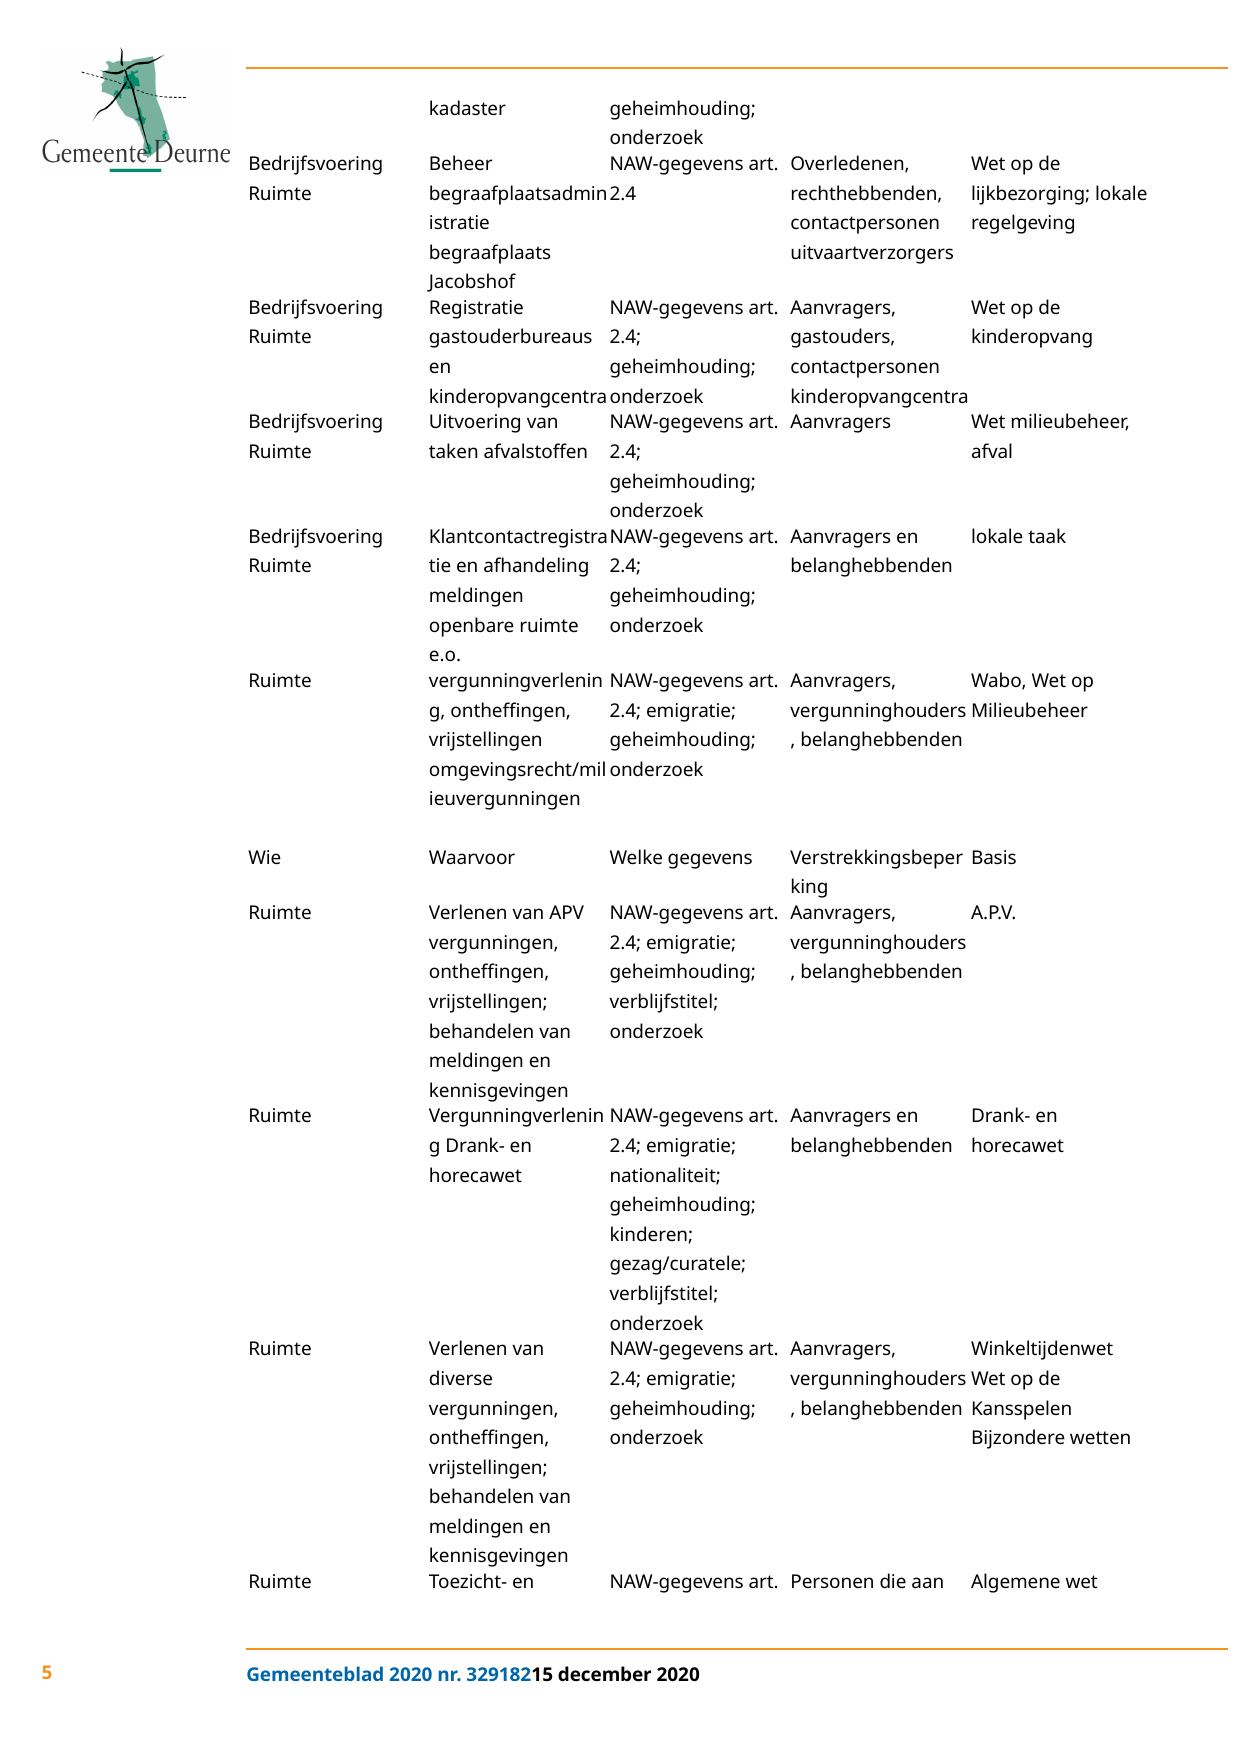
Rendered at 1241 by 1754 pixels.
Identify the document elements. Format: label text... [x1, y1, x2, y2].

table_cell Verlenen van diverse vergunningen, ontheffingen, vrijstellingen; behandelen van meldingen en kennisgevingen [429, 1336, 609, 1568]
table_cell Aanvragers en belanghebbenden [790, 1103, 971, 1336]
table_cell Registratie gastouderbureaus en kinderopvangcentra [429, 294, 609, 409]
table_header Waarvoor [429, 844, 609, 899]
table_cell NAW-gegevens art. 2.4; emigratie; geheimhouding; onderzoek [609, 1336, 790, 1568]
table_cell Aanvragers en belanghebbenden [790, 523, 971, 667]
table_cell Beheer begraafplaatsadministratie begraafplaats Jacobshof [429, 150, 609, 294]
table_cell Aanvragers [790, 409, 971, 523]
table_cell Overledenen, rechthebbenden, contactpersonen uitvaartverzorgers [790, 150, 971, 294]
table_cell Algemene wet [971, 1568, 1152, 1594]
table_cell [248, 95, 429, 150]
table_cell Vergunningverlening Drank- en horecawet [429, 1103, 609, 1336]
table_cell vergunningverlening, ontheffingen, vrijstellingen omgevingsrecht/milieuvergunningen [429, 667, 609, 811]
table_cell NAW-gegevens art. [609, 1568, 790, 1594]
table_cell Bedrijfsvoering Ruimte [248, 523, 429, 667]
table_cell Ruimte [248, 1103, 429, 1336]
table_cell NAW-gegevens art. 2.4; geheimhouding; onderzoek [609, 523, 790, 667]
table_cell Aanvragers, vergunninghouders, belanghebbenden [790, 1336, 971, 1568]
table_cell [971, 95, 1152, 150]
table_cell Aanvragers, gastouders, contactpersonen kinderopvangcentra [790, 294, 971, 409]
table_cell Toezicht- en [429, 1568, 609, 1594]
table_cell Drank- en horecawet [971, 1103, 1152, 1336]
table_cell Bedrijfsvoering Ruimte [248, 294, 429, 409]
table_cell Wabo, Wet op Milieubeheer [971, 667, 1152, 811]
table_cell Ruimte [248, 1336, 429, 1568]
table_cell lokale taak [971, 523, 1152, 667]
table_cell Bedrijfsvoering Ruimte [248, 150, 429, 294]
table_header Wie [248, 844, 429, 899]
table_header Welke gegevens [609, 844, 790, 899]
table_cell Ruimte [248, 667, 429, 811]
table_cell Verlenen van APV vergunningen, ontheffingen, vrijstellingen; behandelen van meldingen en kennisgevingen [429, 900, 609, 1103]
table_cell Aanvragers, vergunninghouders, belanghebbenden [790, 667, 971, 811]
table_cell Wet milieubeheer, afval [971, 409, 1152, 523]
table_header Basis [971, 844, 1152, 899]
table_cell Winkeltijdenwet Wet op de Kansspelen Bijzondere wetten [971, 1336, 1152, 1568]
table_cell Personen die aan [790, 1568, 971, 1594]
table_cell geheimhouding; onderzoek [609, 95, 790, 150]
table_cell Aanvragers, vergunninghouders, belanghebbenden [790, 900, 971, 1103]
table_cell NAW-gegevens art. 2.4; emigratie; nationaliteit; geheimhouding; kinderen; gezag/curatele; verblijfstitel; onderzoek [609, 1103, 790, 1336]
table_cell A.P.V. [971, 900, 1152, 1103]
table_cell kadaster [429, 95, 609, 150]
table_cell Klantcontactregistratie en afhandeling meldingen openbare ruimte e.o. [429, 523, 609, 667]
table_cell Uitvoering van taken afvalstoffen [429, 409, 609, 523]
table_cell NAW-gegevens art. 2.4; emigratie; geheimhouding; onderzoek [609, 667, 790, 811]
table_cell NAW-gegevens art. 2.4 [609, 150, 790, 294]
table_header Verstrekkingsbeperking [790, 844, 971, 899]
table_cell Ruimte [248, 1568, 429, 1594]
table_cell Wet op de kinderopvang [971, 294, 1152, 409]
table_cell NAW-gegevens art. 2.4; geheimhouding; onderzoek [609, 294, 790, 409]
table_cell [790, 95, 971, 150]
table_cell NAW-gegevens art. 2.4; geheimhouding; onderzoek [609, 409, 790, 523]
table_cell NAW-gegevens art. 2.4; emigratie; geheimhouding; verblijfstitel; onderzoek [609, 900, 790, 1103]
table_cell Wet op de lijkbezorging; lokale regelgeving [971, 150, 1152, 294]
table_cell Ruimte [248, 900, 429, 1103]
picture [41, 47, 231, 172]
table_cell Bedrijfsvoering Ruimte [248, 409, 429, 523]
